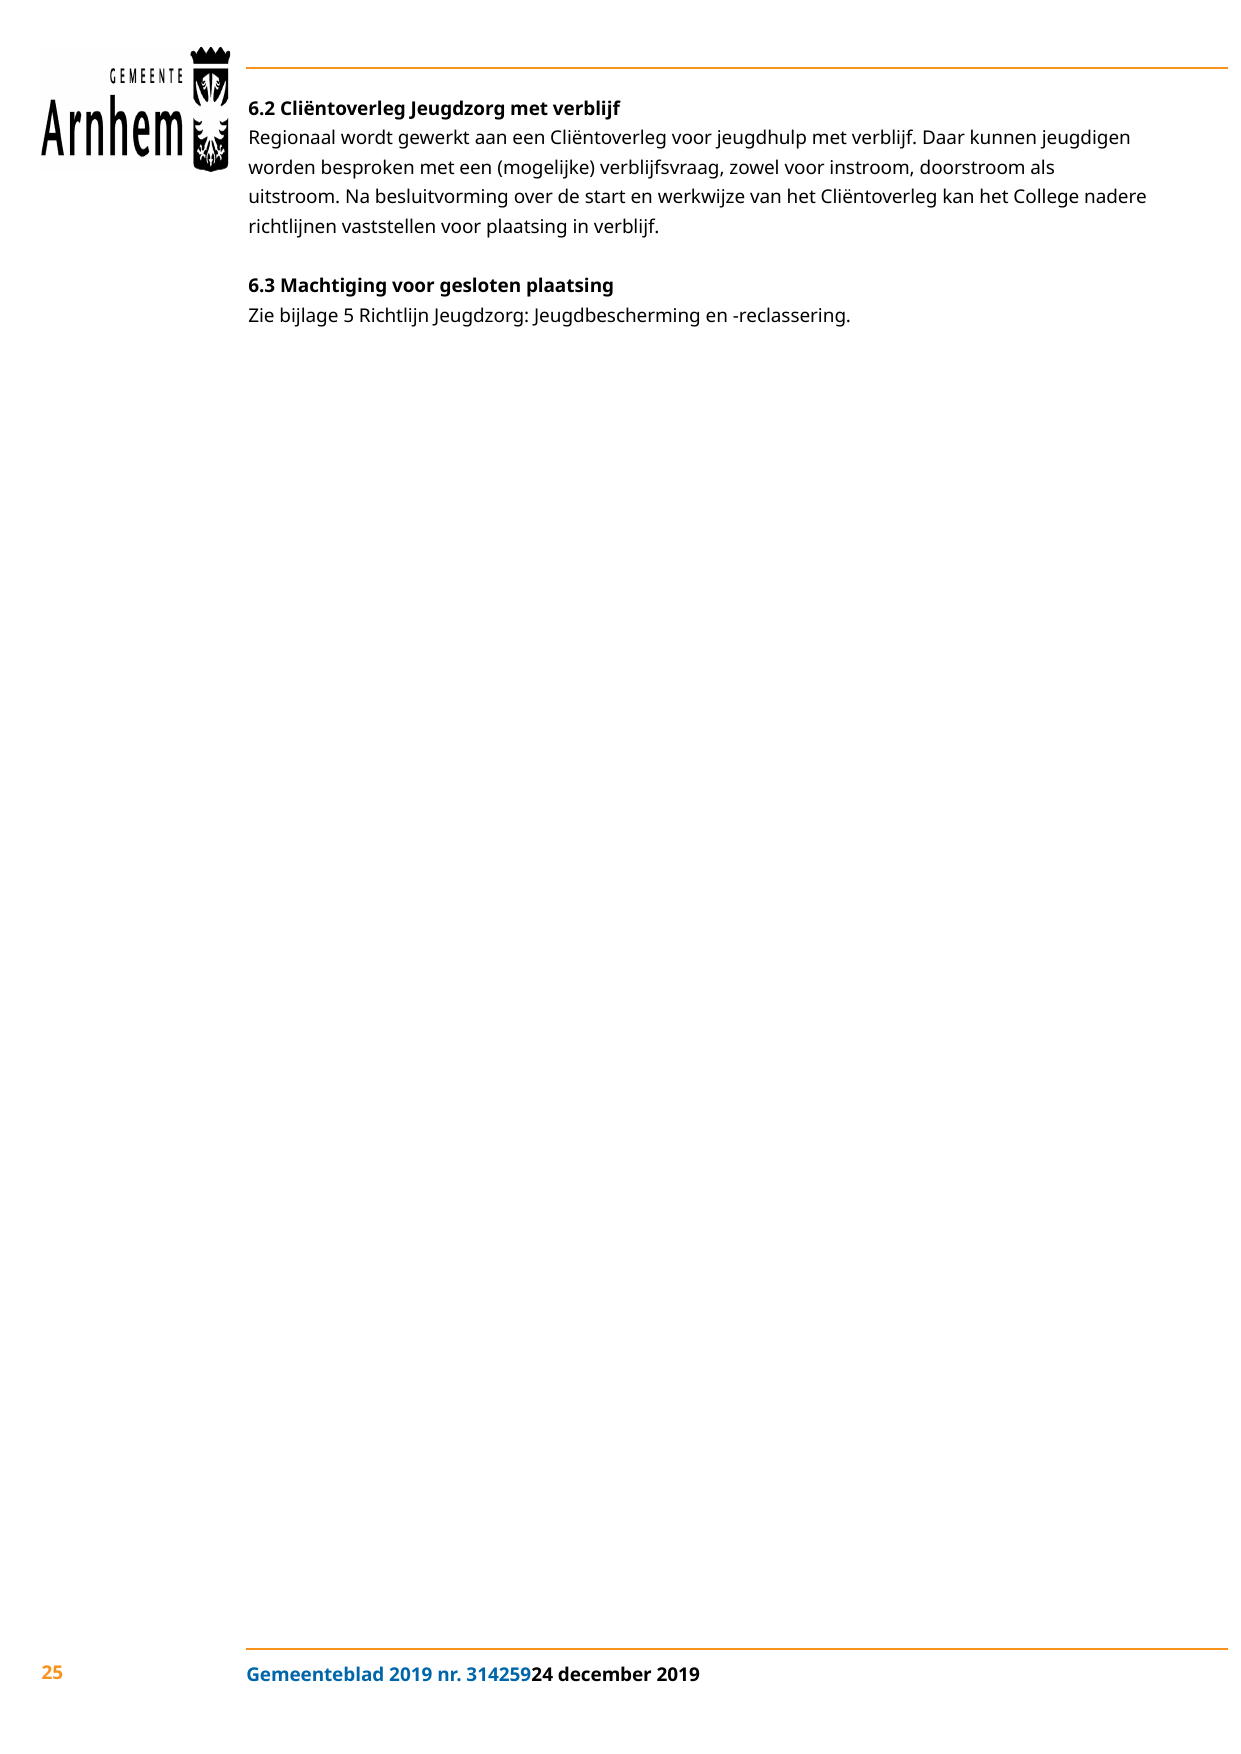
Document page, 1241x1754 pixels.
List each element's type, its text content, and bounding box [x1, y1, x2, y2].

text Regionaal wordt gewerkt aan een Cliëntoverleg voor jeugdhulp met verblijf. Daar kunnen jeugdigen worden besproken met een (mogelijke) verblijfsvraag, zowel voor instroom, doorstroom als uitstroom. Na besluitvorming over de start en werkwijze van het Cliëntoverleg kan het College nadere richtlijnen vaststellen voor plaatsing in verblijf. [248, 124, 1152, 239]
picture [41, 47, 231, 172]
text 6.2 Cliëntoverleg Jeugdzorg met verblijf [248, 95, 1152, 121]
text 6.3 Machtiging voor gesloten plaatsing [248, 272, 1152, 298]
text Zie bijlage 5 Richtlijn Jeugdzorg: Jeugdbescherming en -reclassering. [248, 302, 1152, 328]
